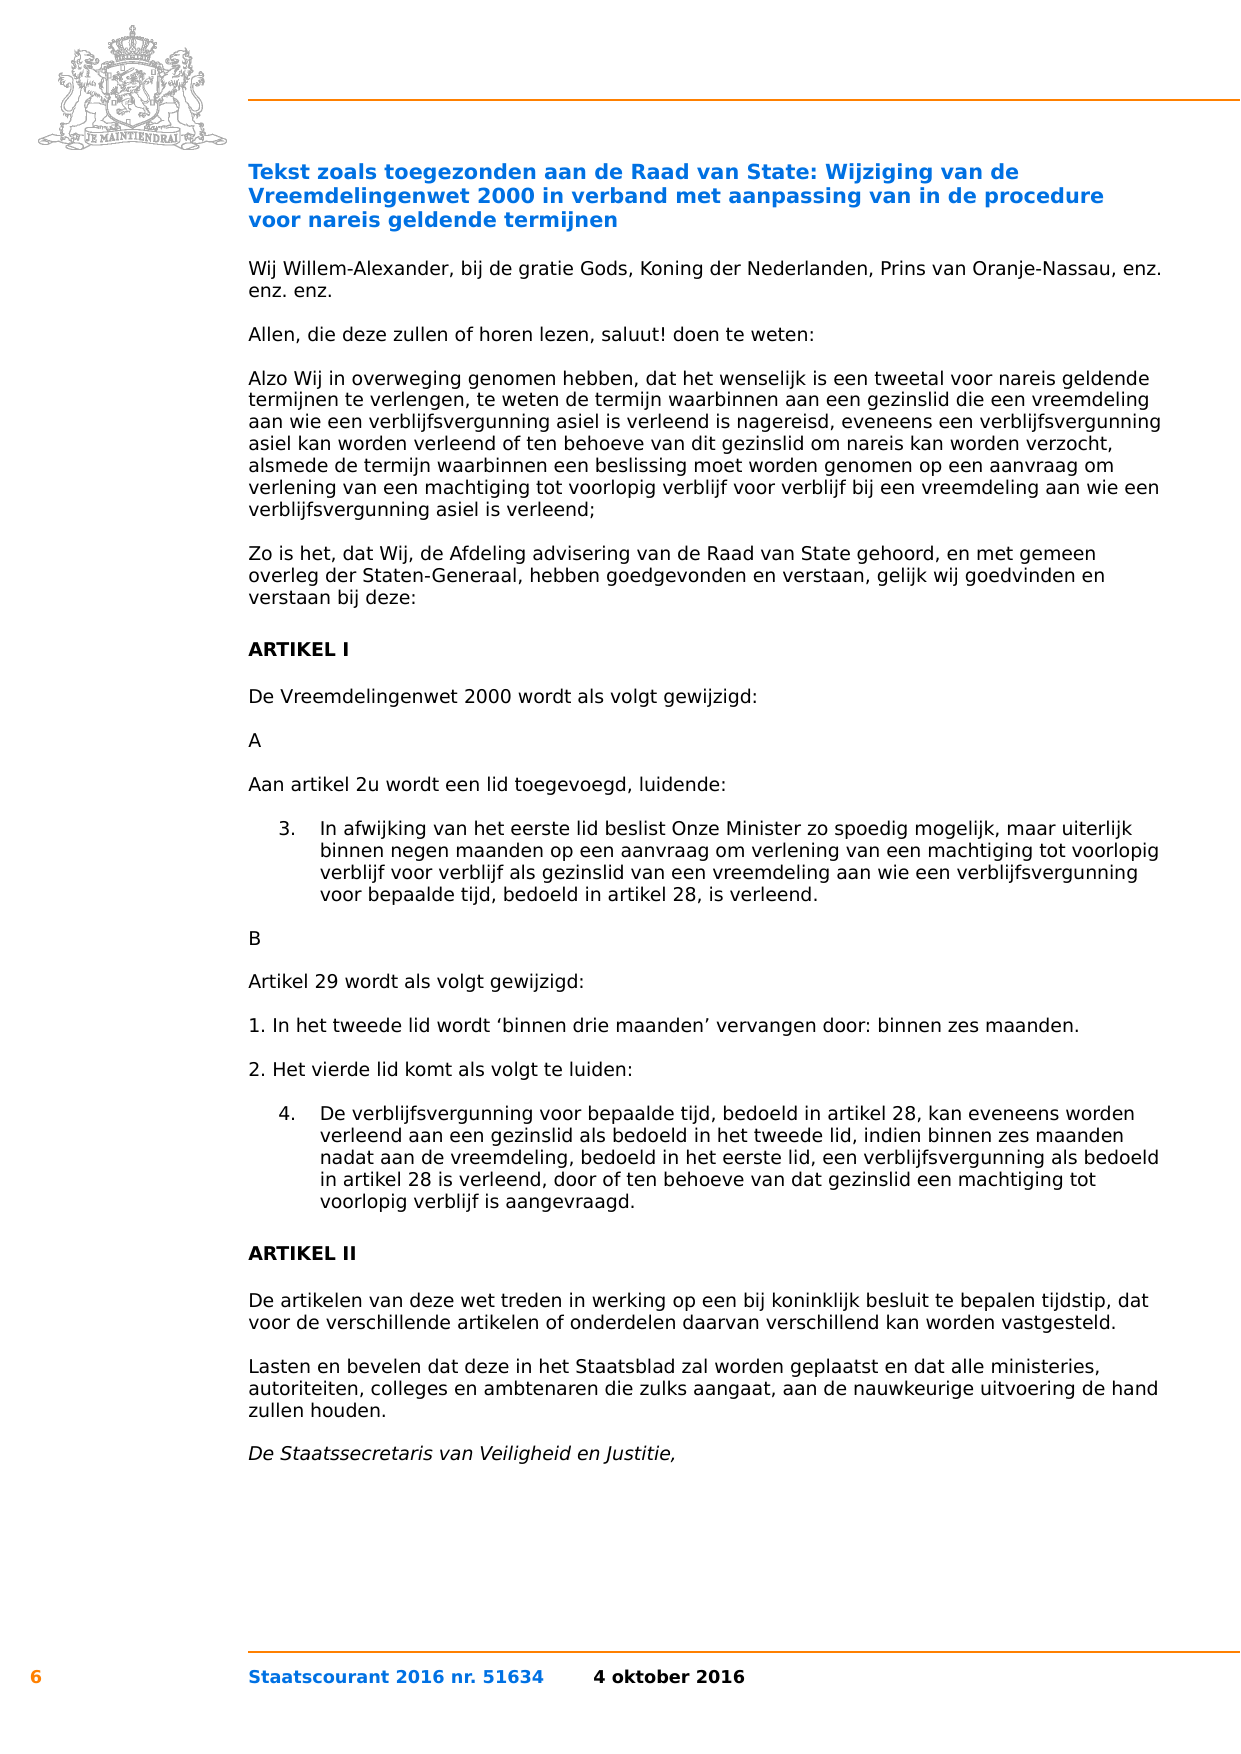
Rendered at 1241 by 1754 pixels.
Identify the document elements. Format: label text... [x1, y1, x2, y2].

text 1. In het tweede lid wordt ‘binnen drie maanden’ vervangen door: binnen zes maanden. [248, 1015, 1163, 1037]
text Alzo Wij in overweging genomen hebben, dat het wenselijk is een tweetal voor nareis geldende termijnen te verlengen, te weten de termijn waarbinnen aan een gezinslid die een vreemdeling aan wie een verblijfsvergunning asiel is verleend is nagereisd, eveneens een verblijfsvergunning asiel kan worden verleend of ten behoeve van dit gezinslid om nareis kan worden verzocht, alsmede de termijn waarbinnen een beslissing moet worden genomen op een aanvraag om verlening van een machtiging tot voorlopig verblijf voor verblijf bij een vreemdeling aan wie een verblijfsvergunning asiel is verleend; [248, 367, 1163, 521]
text Zo is het, dat Wij, de Afdeling advisering van de Raad van State gehoord, en met gemeen overleg der Staten-Generaal, hebben goedgevonden en verstaan, gelijk wij goedvinden en verstaan bij deze: [248, 543, 1163, 609]
subtitle Tekst zoals toegezonden aan de Raad van State: Wijziging van de Vreemdelingenwet 2000 in verband met aanpassing van in de procedure voor nareis geldende termijnen [248, 160, 1163, 233]
text De Vreemdelingenwet 2000 wordt als volgt gewijzigd: [248, 686, 1163, 708]
text Allen, die deze zullen of horen lezen, saluut! doen te weten: [248, 323, 1163, 346]
text 4. De verblijfsvergunning voor bepaalde tijd, bedoeld in artikel 28, kan eveneens worden verleend aan een gezinslid als bedoeld in het tweede lid, indien binnen zes maanden nadat aan de vreemdeling, bedoeld in het eerste lid, een verblijfsvergunning als bedoeld in artikel 28 is verleend, door of ten behoeve van dat gezinslid een machtiging tot voorlopig verblijf is aangevraagd. [278, 1103, 1163, 1213]
text De artikelen van deze wet treden in werking op een bij koninklijk besluit te bepalen tijdstip, dat voor de verschillende artikelen of onderdelen daarvan verschillend kan worden vastgesteld. [248, 1290, 1163, 1334]
text 3. In afwijking van het eerste lid beslist Onze Minister zo spoedig mogelijk, maar uiterlijk binnen negen maanden op een aanvraag om verlening van een machtiging tot voorlopig verblijf voor verblijf als gezinslid van een vreemdeling aan wie een verblijfsvergunning voor bepaalde tijd, bedoeld in artikel 28, is verleend. [278, 818, 1163, 906]
text B [248, 927, 1163, 949]
picture [38, 25, 227, 150]
text Wij Willem-Alexander, bij de gratie Gods, Koning der Nederlanden, Prins van Oranje-Nassau, enz. enz. enz. [248, 258, 1163, 302]
text De Staatssecretaris van Veiligheid en Justitie, [248, 1443, 1163, 1465]
text Lasten en bevelen dat deze in het Staatsblad zal worden geplaatst en dat alle ministeries, autoriteiten, colleges en ambtenaren die zulks aangaat, aan de nauwkeurige uitvoering de hand zullen houden. [248, 1356, 1163, 1421]
text Artikel 29 wordt als volgt gewijzigd: [248, 971, 1163, 993]
text 2. Het vierde lid komt als volgt te luiden: [248, 1059, 1163, 1081]
text Aan artikel 2u wordt een lid toegevoegd, luidende: [248, 774, 1163, 796]
subtitle ARTIKEL II [248, 1243, 1163, 1265]
subtitle ARTIKEL I [248, 639, 1163, 661]
text A [248, 730, 1163, 752]
